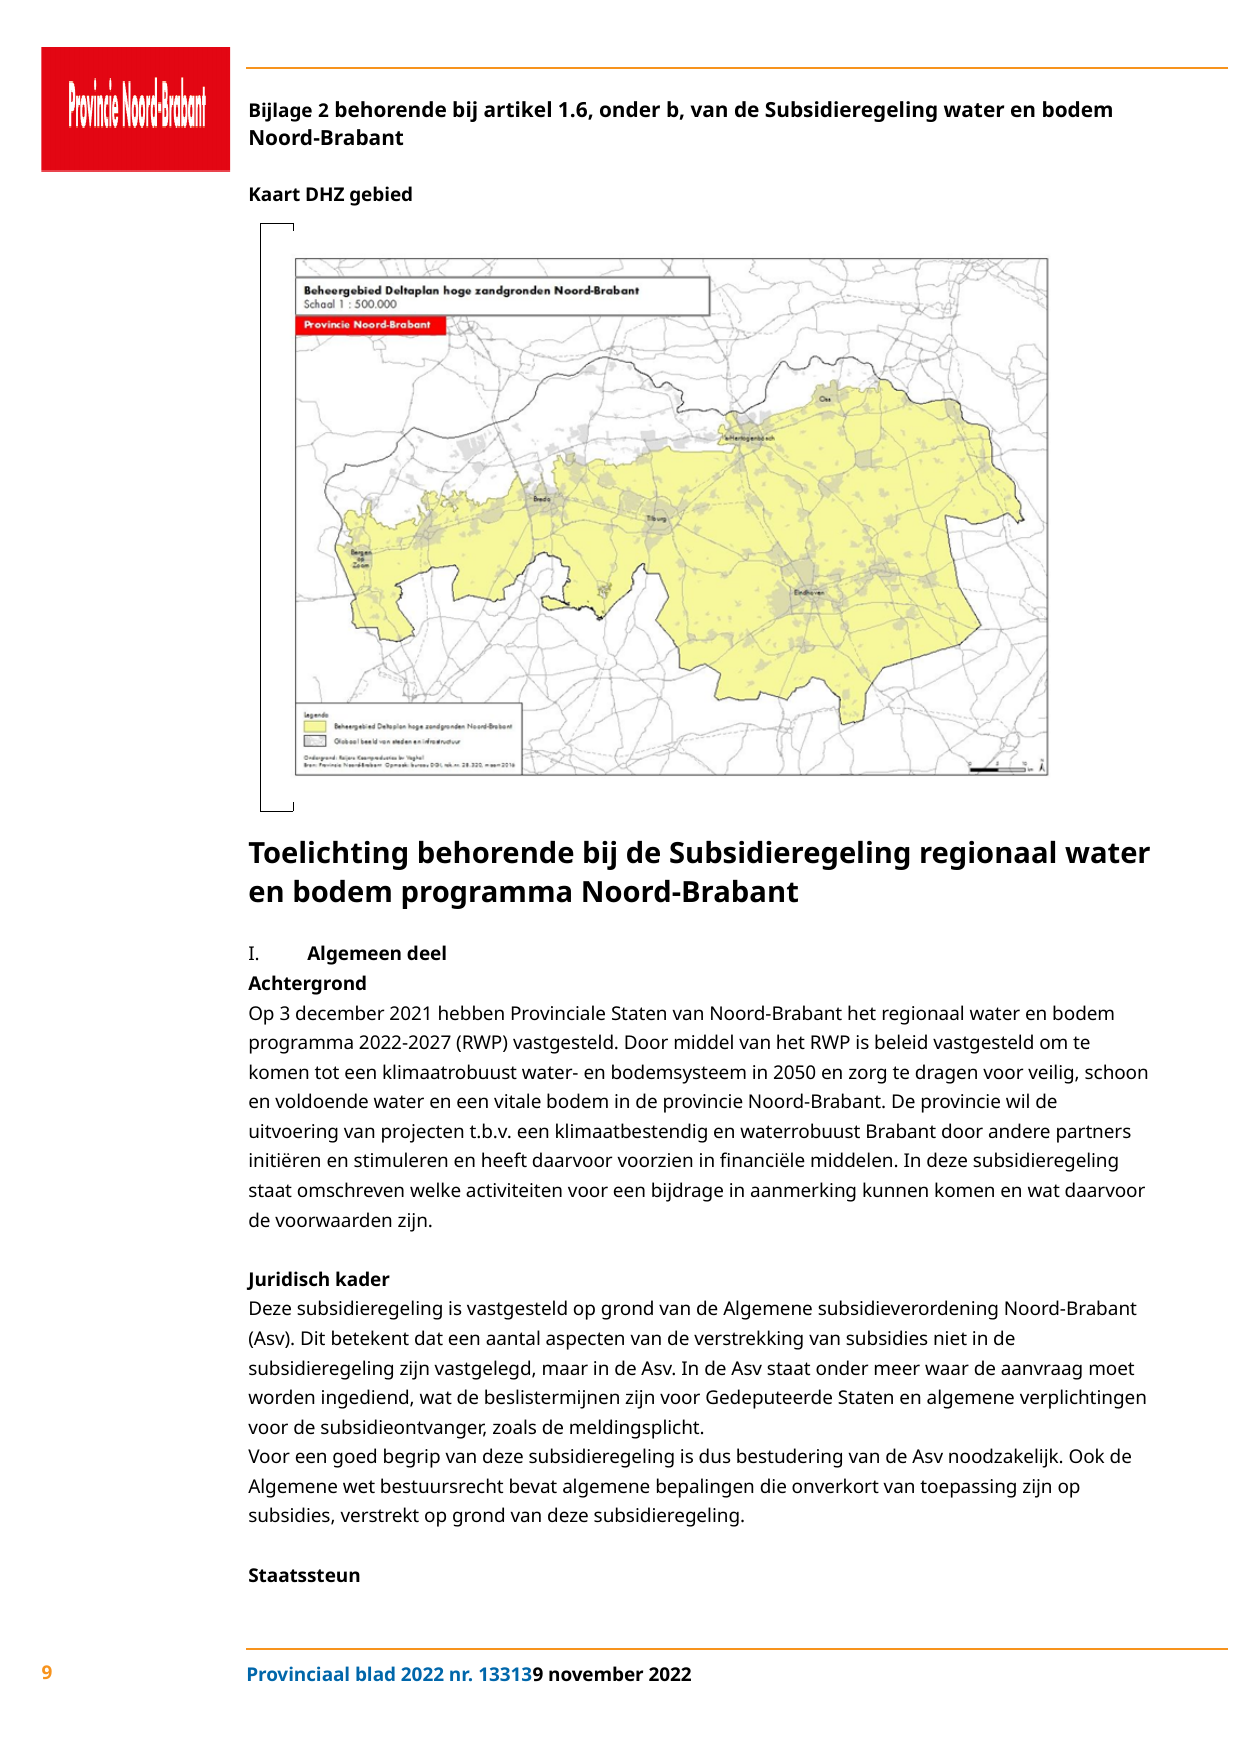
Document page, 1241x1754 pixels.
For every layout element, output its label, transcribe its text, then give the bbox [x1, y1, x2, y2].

text Toelichting behorende bij de Subsidieregeling regionaal water en bodem programma Noord-Brabant [248, 832, 1152, 911]
picture [268, 231, 1096, 802]
text Op 3 december 2021 hebben Provinciale Staten van Noord-Brabant het regionaal water en bodem programma 2022-2027 (RWP) vastgesteld. Door middel van het RWP is beleid vastgesteld om te komen tot een klimaatrobuust water- en bodemsysteem in 2050 en zorg te dragen voor veilig, schoon en voldoende water en een vitale bodem in de provincie Noord-Brabant. De provincie wil de uitvoering van projecten t.b.v. een klimaatbestendig en waterrobuust Brabant door andere partners initiëren en stimuleren en heeft daarvoor voorzien in financiële middelen. In deze subsidieregeling staat omschreven welke activiteiten voor een bijdrage in aanmerking kunnen komen en wat daarvoor de voorwaarden zijn. [248, 1000, 1152, 1232]
picture [41, 47, 231, 172]
text Bijlage 2 behorende bij artikel 1.6, onder b, van de Subsidieregeling water en bodem Noord-Brabant [248, 95, 1152, 152]
text Achtergrond [248, 970, 1152, 996]
text Staatssteun [248, 1562, 1152, 1587]
text Juridisch kader [248, 1266, 1152, 1292]
text Voor een goed begrip van deze subsidieregeling is dus bestudering van de Asv noodzakelijk. Ook de Algemene wet bestuursrecht bevat algemene bepalingen die onverkort van toepassing zijn op subsidies, verstrekt op grond van deze subsidieregeling. [248, 1443, 1152, 1528]
text Deze subsidieregeling is vastgesteld op grond van de Algemene subsidieverordening Noord-Brabant (Asv). Dit betekent dat een aantal aspecten van de verstrekking van subsidies niet in de subsidieregeling zijn vastgelegd, maar in de Asv. In de Asv staat onder meer waar de aanvraag moet worden ingediend, wat de beslistermijnen zijn voor Gedeputeerde Staten en algemene verplichtingen voor de subsidieontvanger, zoals de meldingsplicht. [248, 1296, 1152, 1439]
text Kaart DHZ gebied [248, 181, 1152, 207]
list Algemeen deel [248, 941, 1152, 966]
